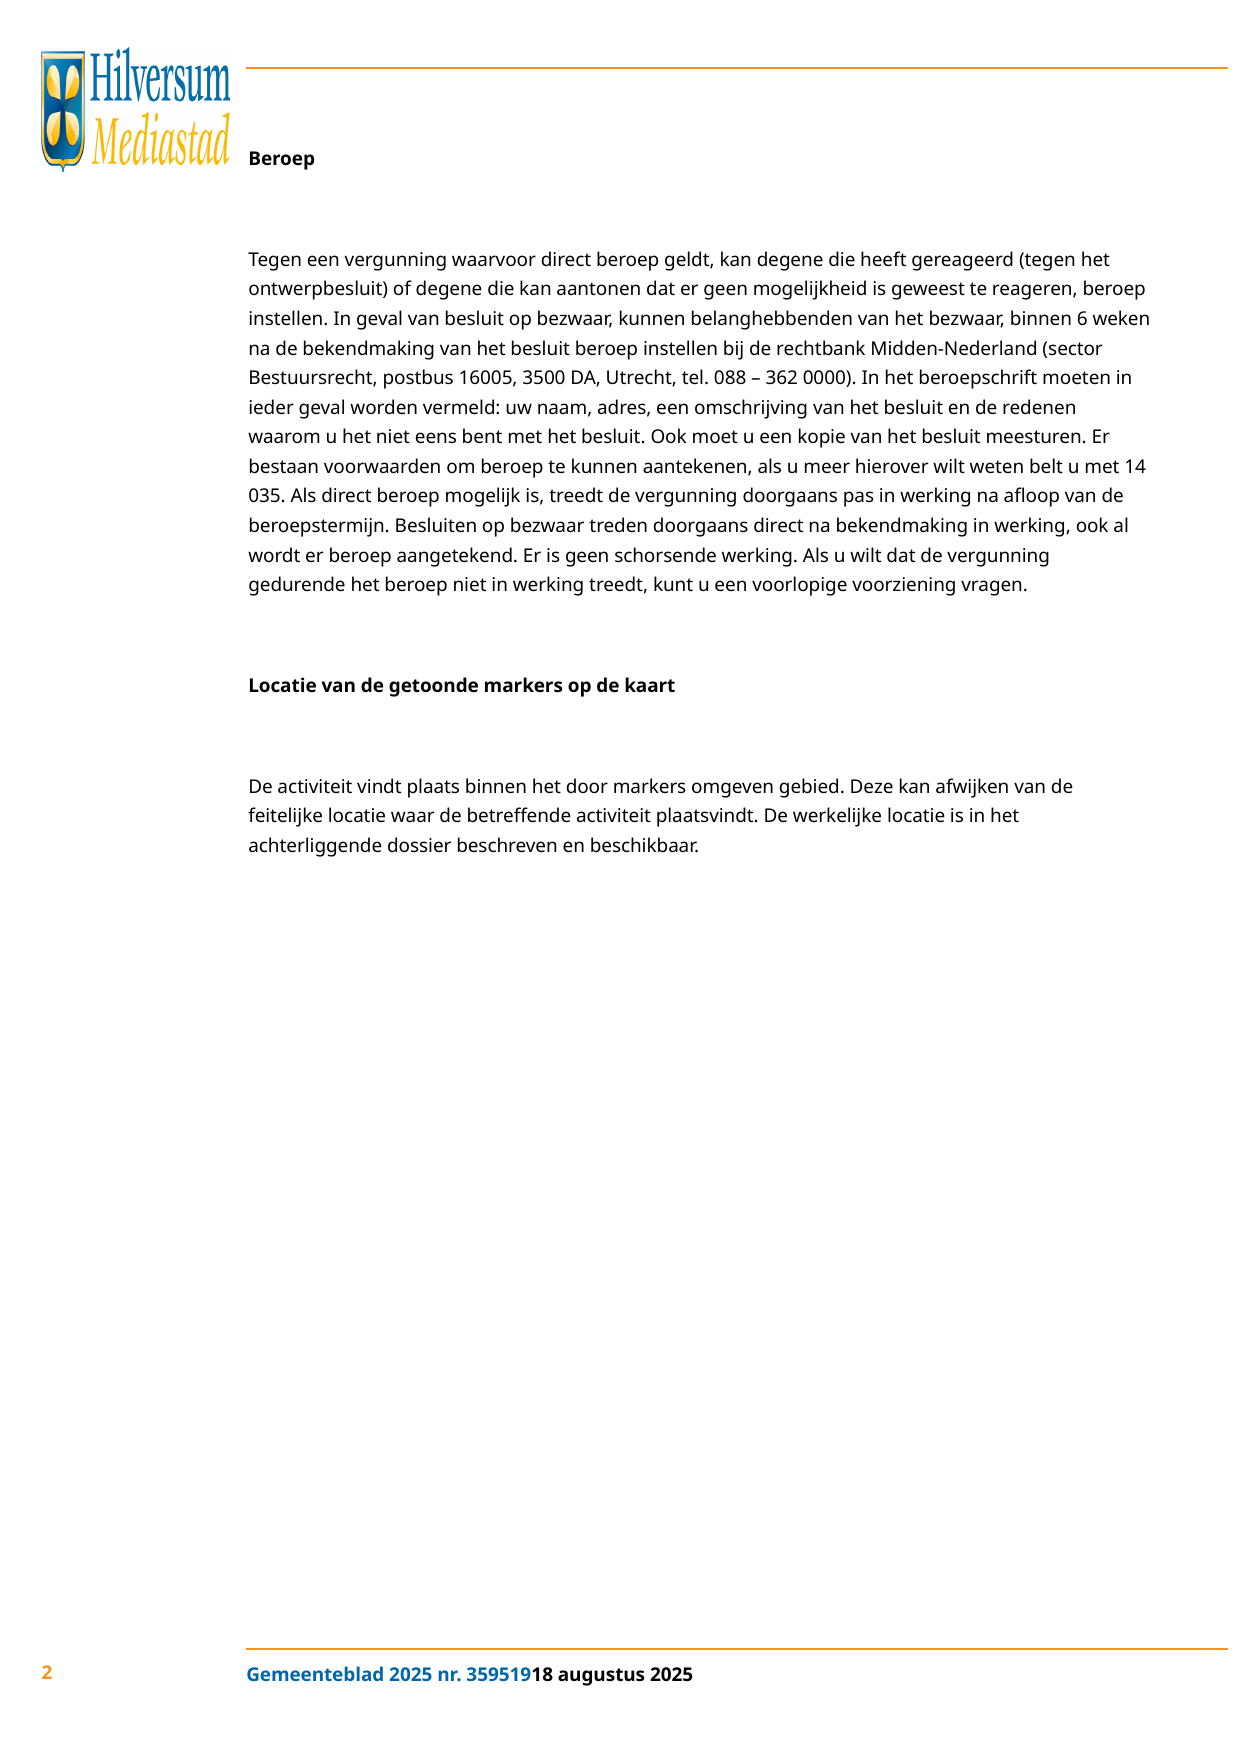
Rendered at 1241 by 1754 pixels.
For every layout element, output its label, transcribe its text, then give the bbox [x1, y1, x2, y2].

text Locatie van de getoonde markers op de kaart [248, 672, 1152, 698]
text De activiteit vindt plaats binnen het door markers omgeven gebied. Deze kan afwijken van de feitelijke locatie waar de betreffende activiteit plaatsvindt. De werkelijke locatie is in het achterliggende dossier beschreven en beschikbaar. [248, 773, 1152, 858]
picture [41, 47, 231, 172]
text Tegen een vergunning waarvoor direct beroep geldt, kan degene die heeft gereageerd (tegen het ontwerpbesluit) of degene die kan aantonen dat er geen mogelijkheid is geweest te reageren, beroep instellen. In geval van besluit op bezwaar, kunnen belanghebbenden van het bezwaar, binnen 6 weken na de bekendmaking van het besluit beroep instellen bij de rechtbank Midden-Nederland (sector Bestuursrecht, postbus 16005, 3500 DA, Utrecht, tel. 088 – 362 0000). In het beroepschrift moeten in ieder geval worden vermeld: uw naam, adres, een omschrijving van het besluit en de redenen waarom u het niet eens bent met het besluit. Ook moet u een kopie van het besluit meesturen. Er bestaan voorwaarden om beroep te kunnen aantekenen, als u meer hierover wilt weten belt u met 14 035. Als direct beroep mogelijk is, treedt de vergunning doorgaans pas in werking na afloop van de beroepstermijn. Besluiten op bezwaar treden doorgaans direct na bekendmaking in werking, ook al wordt er beroep aangetekend. Er is geen schorsende werking. Als u wilt dat de vergunning gedurende het beroep niet in werking treedt, kunt u een voorlopige voorziening vragen. [248, 246, 1152, 597]
text Beroep [248, 145, 1152, 171]
